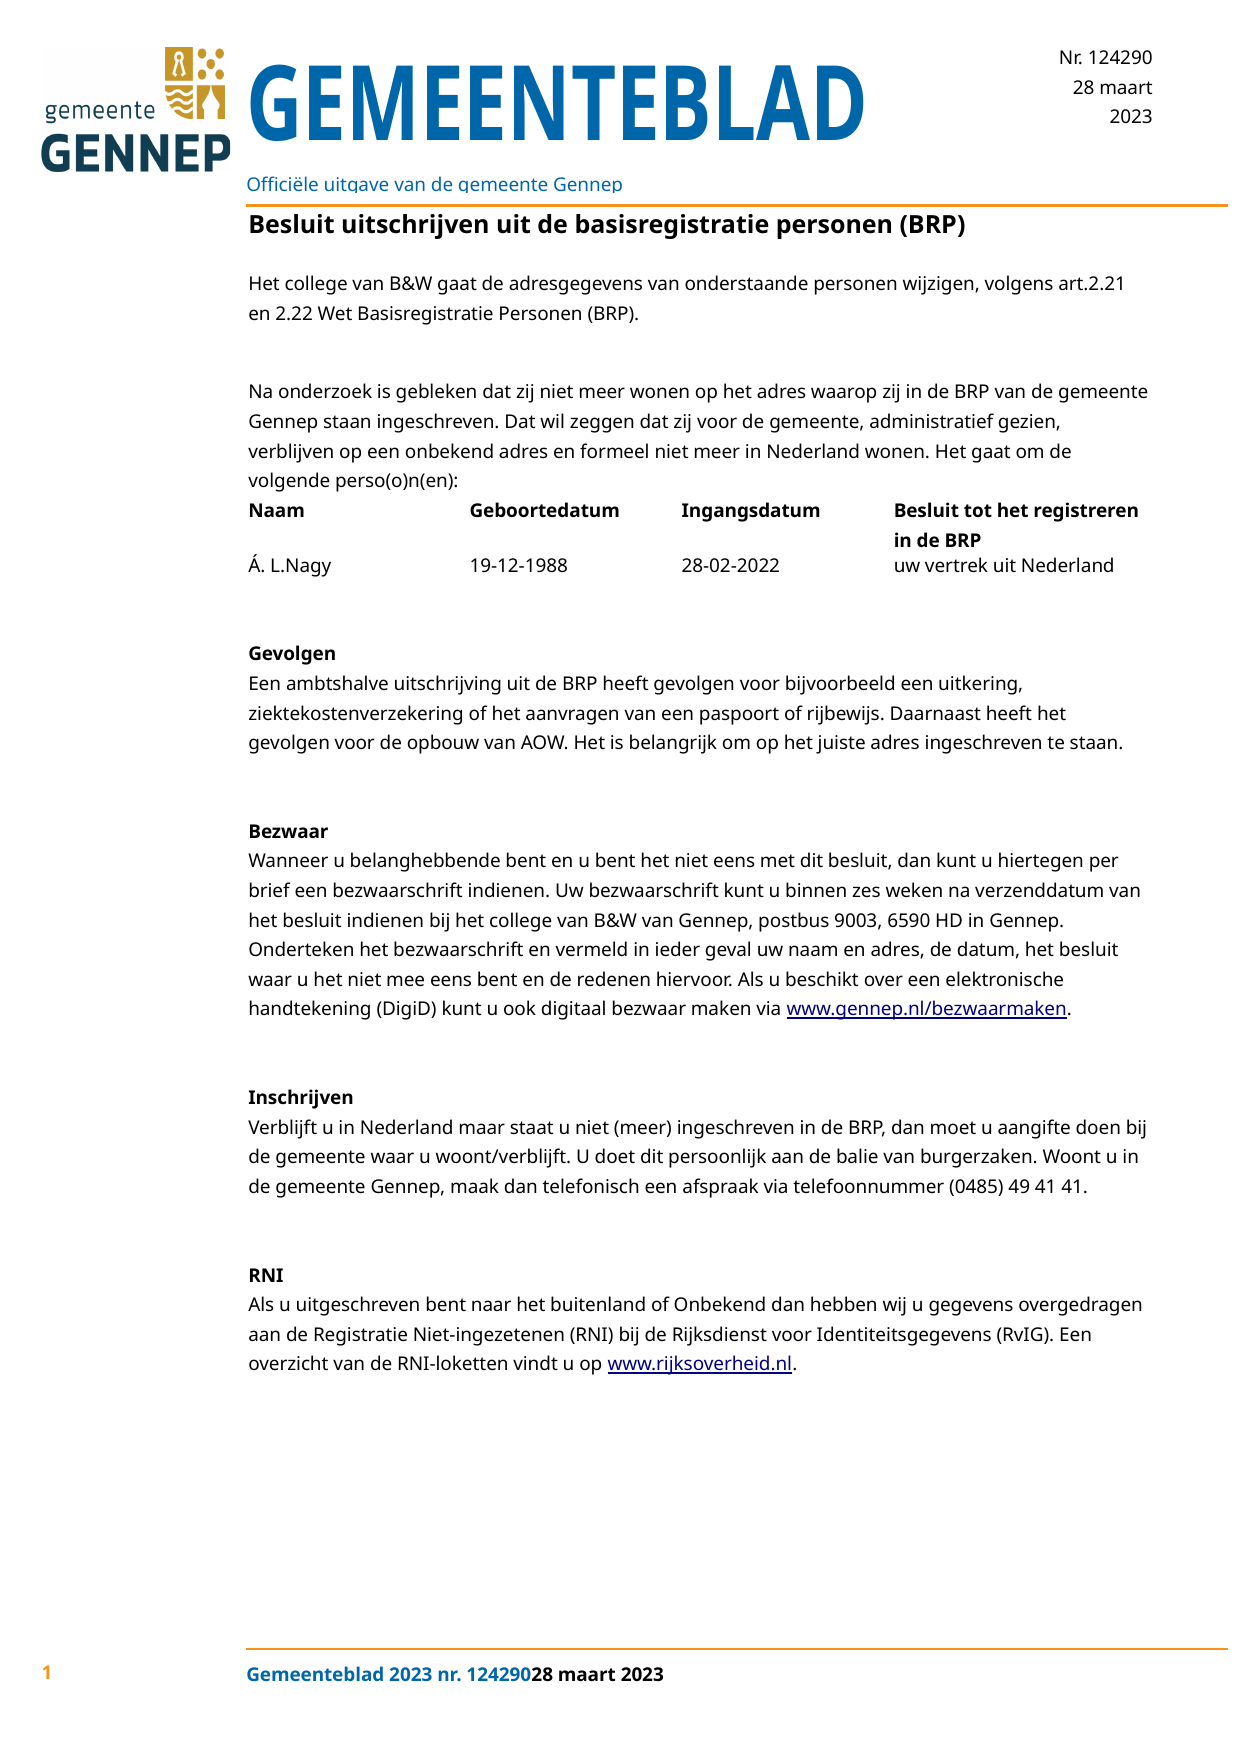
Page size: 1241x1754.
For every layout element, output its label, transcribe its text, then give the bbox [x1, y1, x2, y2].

table_cell uw vertrek uit Nederland [894, 553, 1152, 578]
text Inschrijven [248, 1084, 1152, 1110]
text Besluit uitschrijven uit de basisregistratie personen (BRP) [248, 207, 1152, 241]
text Bezwaar [248, 818, 1152, 844]
text Na onderzoek is gebleken dat zij niet meer wonen op het adres waarop zij in de BRP van de gemeente Gennep staan ingeschreven. Dat wil zeggen dat zij voor de gemeente, administratief gezien, verblijven op een onbekend adres en formeel niet meer in Nederland wonen. Het gaat om de volgende perso(o)n(en): [248, 379, 1152, 493]
text Een ambtshalve uitschrijving uit de BRP heeft gevolgen voor bijvoorbeeld een uitkering, ziektekostenverzekering of het aanvragen van een paspoort of rijbewijs. Daarnaast heeft het gevolgen voor de opbouw van AOW. Het is belangrijk om op het juiste adres ingeschreven te staan. [248, 670, 1152, 755]
table_header Besluit tot het registreren in de BRP [894, 497, 1152, 552]
table_header Geboortedatum [469, 497, 681, 552]
picture [41, 47, 231, 172]
text Gevolgen [248, 641, 1152, 666]
table_cell Á. L.Nagy [248, 553, 469, 578]
table_cell 19-12-1988 [469, 553, 681, 578]
table_header Ingangsdatum [681, 497, 893, 552]
text RNI [248, 1262, 1152, 1288]
table_header Naam [248, 497, 469, 552]
text Als u uitgeschreven bent naar het buitenland of Onbekend dan hebben wij u gegevens overgedragen aan de Registratie Niet-ingezetenen (RNI) bij de Rijksdienst voor Identiteitsgegevens (RvIG). Een overzicht van de RNI-loketten vindt u op www.rijksoverheid.nl. [248, 1291, 1152, 1376]
text Wanneer u belanghebbende bent en u bent het niet eens met dit besluit, dan kunt u hiertegen per brief een bezwaarschrift indienen. Uw bezwaarschrift kunt u binnen zes weken na verzenddatum van het besluit indienen bij het college van B&W van Gennep, postbus 9003, 6590 HD in Gennep. Onderteken het bezwaarschrift en vermeld in ieder geval uw naam en adres, de datum, het besluit waar u het niet mee eens bent en de redenen hiervoor. Als u beschikt over een elektronische handtekening (DigiD) kunt u ook digitaal bezwaar maken via www.gennep.nl/bezwaarmaken. [248, 848, 1152, 1021]
text Verblijft u in Nederland maar staat u niet (meer) ingeschreven in de BRP, dan moet u aangifte doen bij de gemeente waar u woont/verblijft. U doet dit persoonlijk aan de balie van burgerzaken. Woont u in de gemeente Gennep, maak dan telefonisch een afspraak via telefoonnummer (0485) 49 41 41. [248, 1114, 1152, 1199]
table_cell 28-02-2022 [681, 553, 893, 578]
text Het college van B&W gaat de adresgegevens van onderstaande personen wijzigen, volgens art.2.21 en 2.22 Wet Basisregistratie Personen (BRP). [248, 270, 1152, 326]
